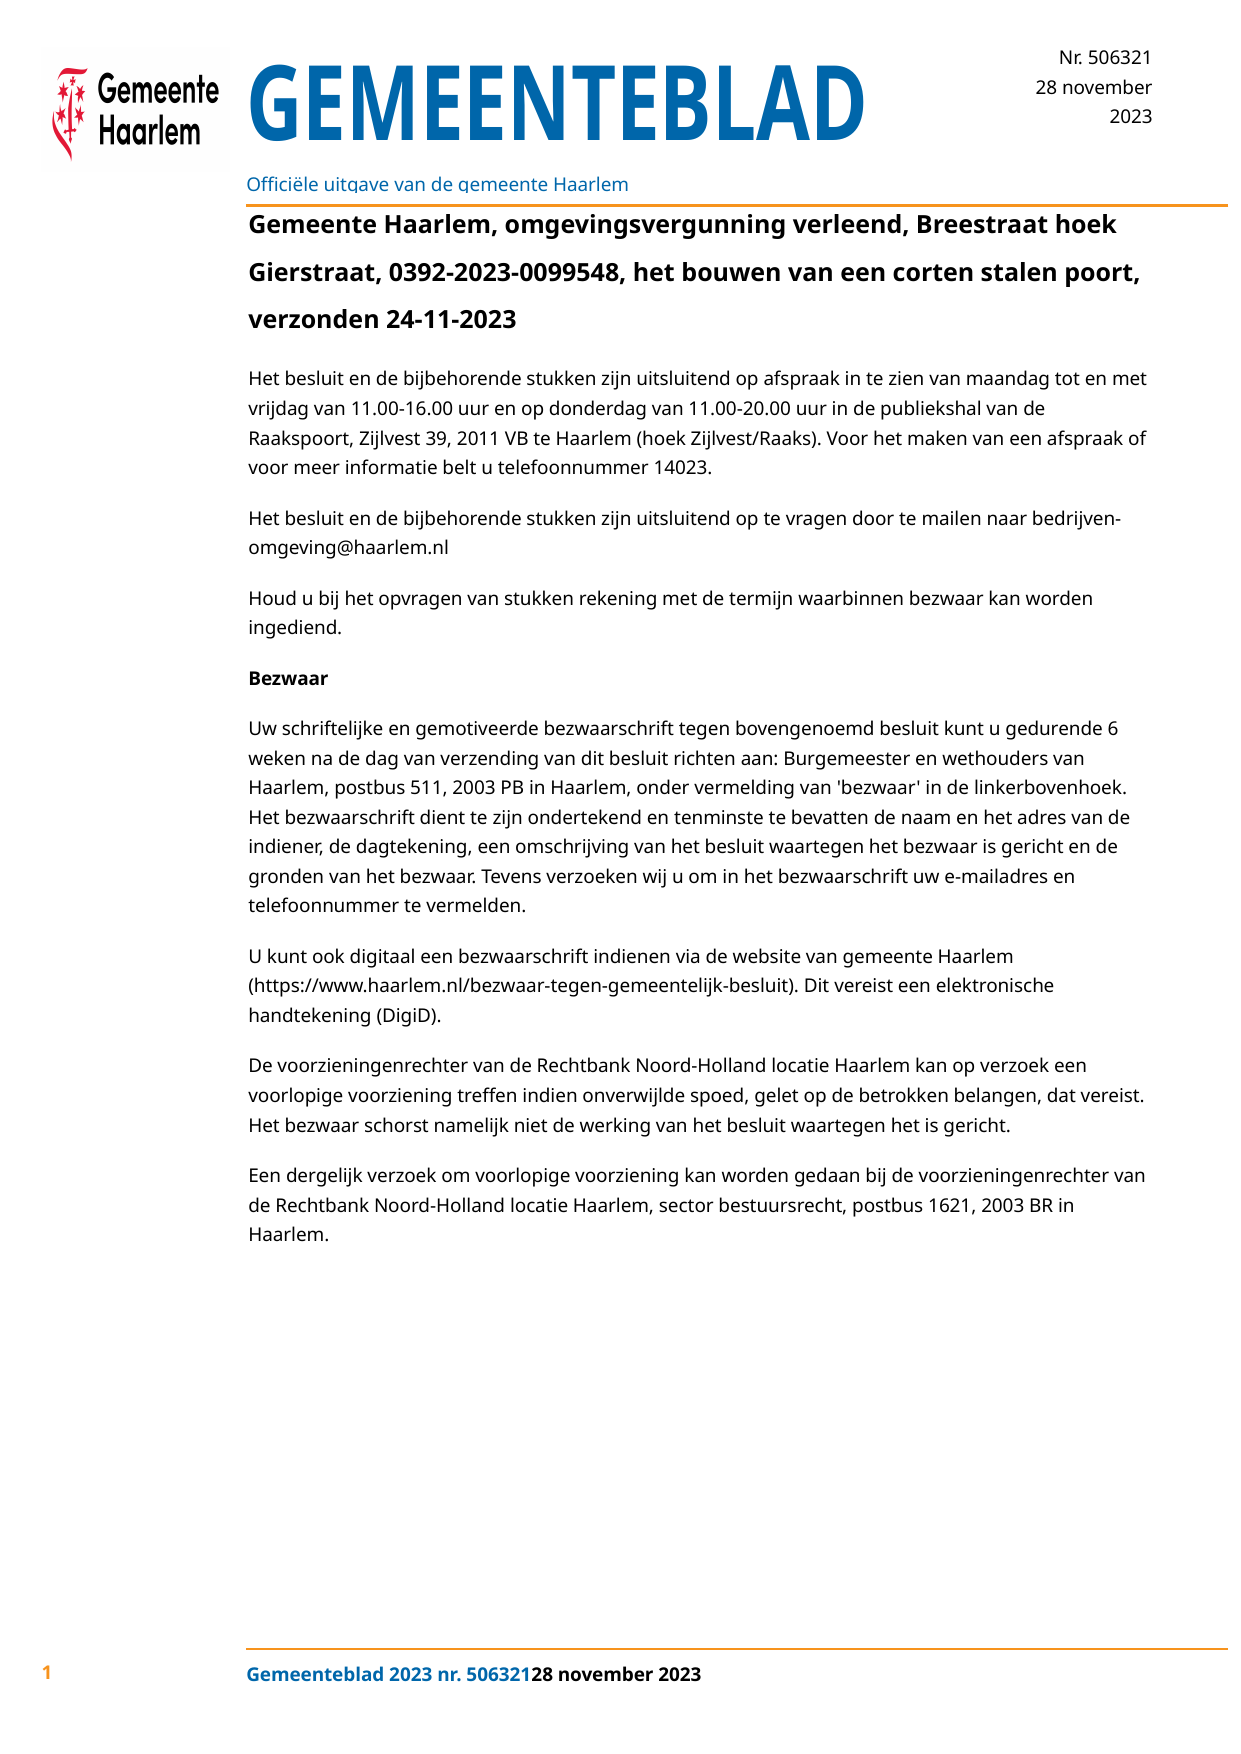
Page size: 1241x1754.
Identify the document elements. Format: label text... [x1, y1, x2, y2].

text Uw schriftelijke en gemotiveerde bezwaarschrift tegen bovengenoemd besluit kunt u gedurende 6 weken na de dag van verzending van dit besluit richten aan: Burgemeester en wethouders van Haarlem, postbus 511, 2003 PB in Haarlem, onder vermelding van 'bezwaar' in de linkerbovenhoek. Het bezwaarschrift dient te zijn ondertekend en tenminste te bevatten de naam en het adres van de indiener, de dagtekening, een omschrijving van het besluit waartegen het bezwaar is gericht en de gronden van het bezwaar. Tevens verzoeken wij u om in het bezwaarschrift uw e-mailadres en telefoonnummer te vermelden. [248, 715, 1152, 918]
text Een dergelijk verzoek om voorlopige voorziening kan worden gedaan bij de voorzieningenrechter van de Rechtbank Noord-Holland locatie Haarlem, sector bestuursrecht, postbus 1621, 2003 BR in Haarlem. [248, 1162, 1152, 1247]
text Gemeente Haarlem, omgevingsvergunning verleend, Breestraat hoek Gierstraat, 0392-2023-0099548, het bouwen van een corten stalen poort, verzonden 24-11-2023 [248, 207, 1152, 336]
text De voorzieningenrechter van de Rechtbank Noord-Holland locatie Haarlem kan op verzoek een voorlopige voorziening treffen indien onverwijlde spoed, gelet op de betrokken belangen, dat vereist. Het bezwaar schorst namelijk niet de werking van het besluit waartegen het is gericht. [248, 1053, 1152, 1137]
text Bezwaar [248, 665, 1152, 690]
picture [41, 47, 231, 172]
text Het besluit en de bijbehorende stukken zijn uitsluitend op afspraak in te zien van maandag tot en met vrijdag van 11.00-16.00 uur en op donderdag van 11.00-20.00 uur in de publiekshal van de Raakspoort, Zijlvest 39, 2011 VB te Haarlem (hoek Zijlvest/Raaks). Voor het maken van een afspraak of voor meer informatie belt u telefoonnummer 14023. [248, 366, 1152, 480]
text Het besluit en de bijbehorende stukken zijn uitsluitend op te vragen door te mailen naar bedrijven-omgeving@haarlem.nl [248, 505, 1152, 560]
text Houd u bij het opvragen van stukken rekening met de termijn waarbinnen bezwaar kan worden ingediend. [248, 585, 1152, 640]
text U kunt ook digitaal een bezwaarschrift indienen via de website van gemeente Haarlem (https://www.haarlem.nl/bezwaar-tegen-gemeentelijk-besluit). Dit vereist een elektronische handtekening (DigiD). [248, 943, 1152, 1028]
